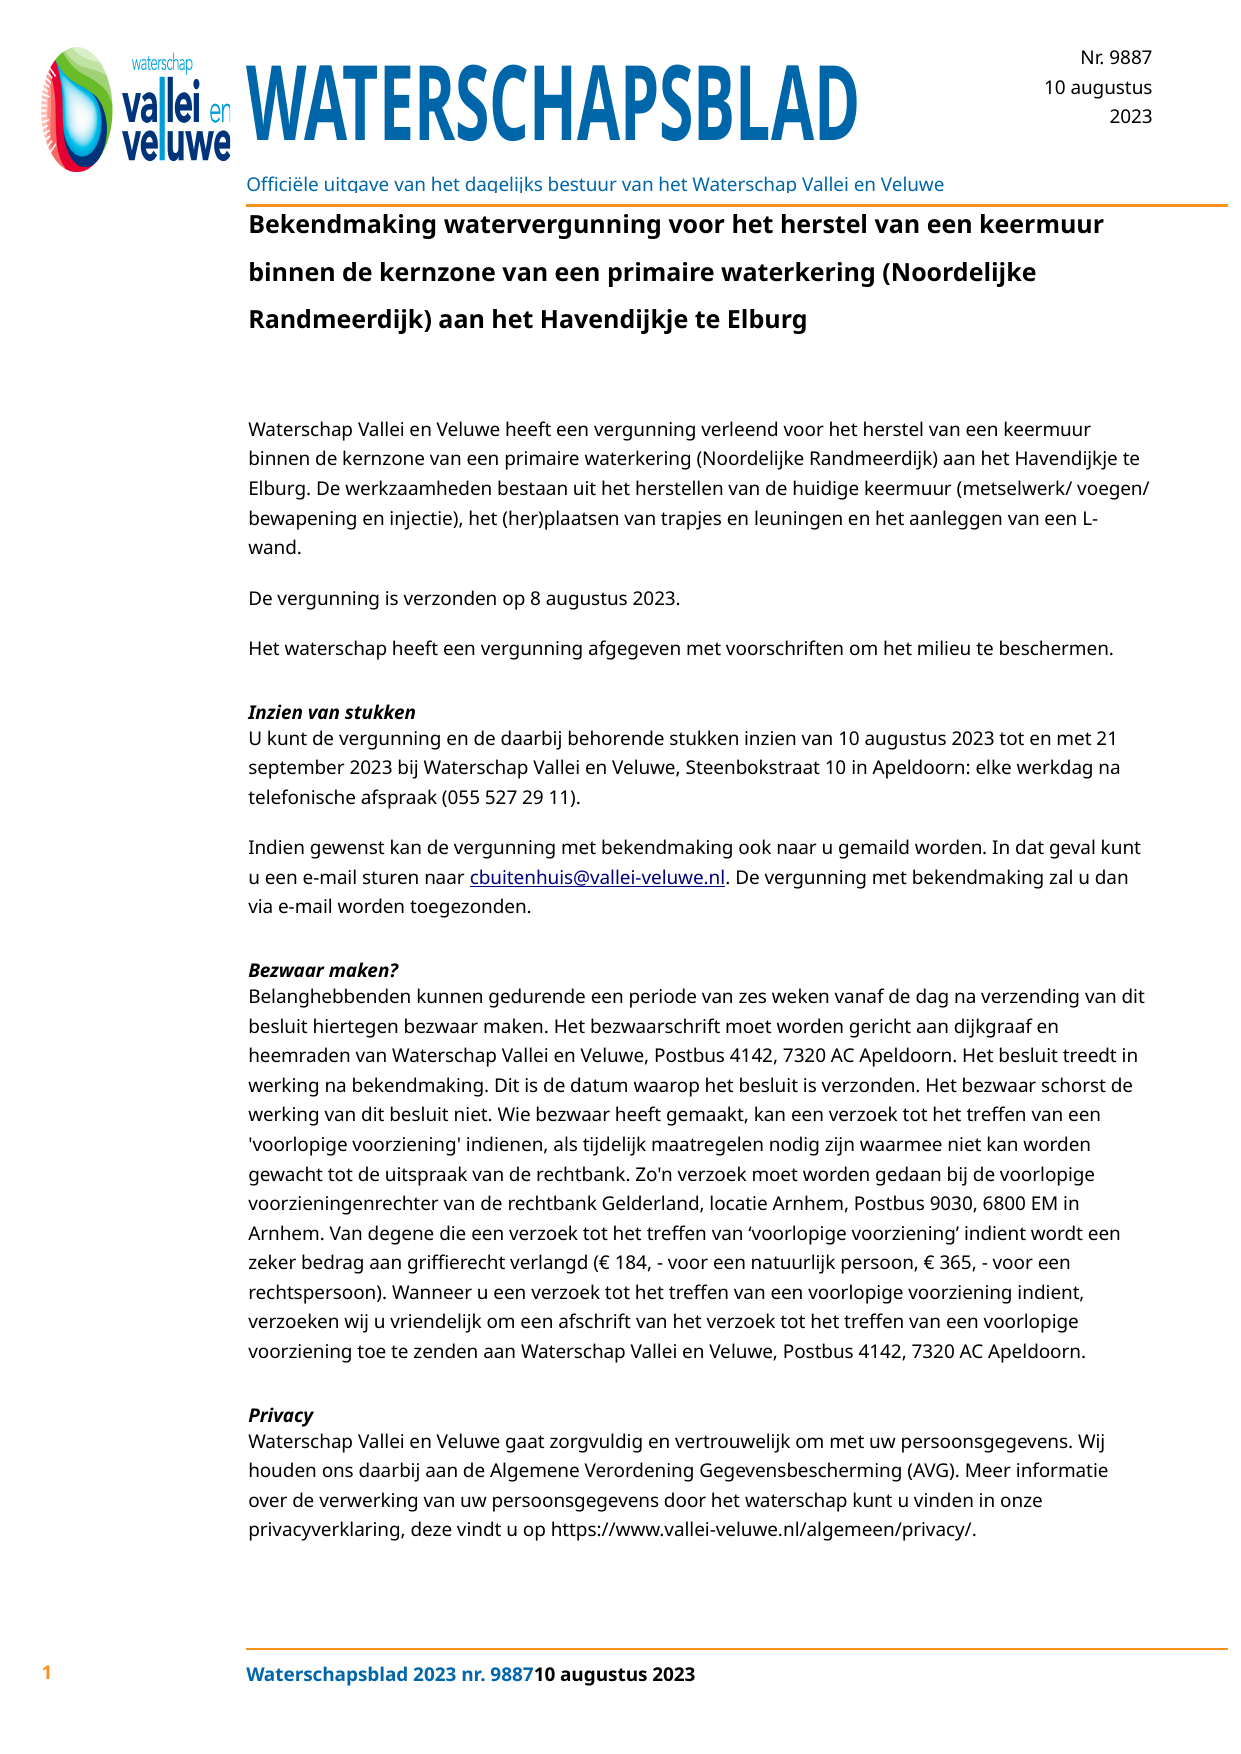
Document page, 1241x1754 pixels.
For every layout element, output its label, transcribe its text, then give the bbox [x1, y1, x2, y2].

text De vergunning is verzonden op 8 augustus 2023. [248, 585, 1152, 610]
text Belanghebbenden kunnen gedurende een periode van zes weken vanaf de dag na verzending van dit besluit hiertegen bezwaar maken. Het bezwaarschrift moet worden gericht aan dijkgraaf en heemraden van Waterschap Vallei en Veluwe, Postbus 4142, 7320 AC Apeldoorn. Het besluit treedt in werking na bekendmaking. Dit is de datum waarop het besluit is verzonden. Het bezwaar schorst de werking van dit besluit niet. Wie bezwaar heeft gemaakt, kan een verzoek tot het treffen van een 'voorlopige voorziening' indienen, als tijdelijk maatregelen nodig zijn waarmee niet kan worden gewacht tot de uitspraak van de rechtbank. Zo'n verzoek moet worden gedaan bij de voorlopige voorzieningenrechter van de rechtbank Gelderland, locatie Arnhem, Postbus 9030, 6800 EM in Arnhem. Van degene die een verzoek tot het treffen van ‘voorlopige voorziening’ indient wordt een zeker bedrag aan griffierecht verlangd (€ 184, - voor een natuurlijk persoon, € 365, - voor een rechtspersoon). Wanneer u een verzoek tot het treffen van een voorlopige voorziening indient, verzoeken wij u vriendelijk om een afschrift van het verzoek tot het treffen van een voorlopige voorziening toe te zenden aan Waterschap Vallei en Veluwe, Postbus 4142, 7320 AC Apeldoorn. [248, 983, 1152, 1364]
text U kunt de vergunning en de daarbij behorende stukken inzien van 10 augustus 2023 tot en met 21 september 2023 bij Waterschap Vallei en Veluwe, Steenbokstraat 10 in Apeldoorn: elke werkdag na telefonische afspraak (055 527 29 11). [248, 725, 1152, 810]
text Bekendmaking watervergunning voor het herstel van een keermuur binnen de kernzone van een primaire waterkering (Noordelijke Randmeerdijk) aan het Havendijkje te Elburg [248, 207, 1152, 336]
text Bezwaar maken? [248, 957, 1152, 983]
text Het waterschap heeft een vergunning afgegeven met voorschriften om het milieu te beschermen. [248, 635, 1152, 661]
text Inzien van stukken [248, 699, 1152, 725]
picture [41, 47, 231, 172]
text Waterschap Vallei en Veluwe gaat zorgvuldig en vertrouwelijk om met uw persoonsgegevens. Wij houden ons daarbij aan de Algemene Verordening Gegevensbescherming (AVG). Meer informatie over de verwerking van uw persoonsgegevens door het waterschap kunt u vinden in onze privacyverklaring, deze vindt u op https://www.vallei-veluwe.nl/algemeen/privacy/. [248, 1428, 1152, 1542]
text Waterschap Vallei en Veluwe heeft een vergunning verleend voor het herstel van een keermuur binnen de kernzone van een primaire waterkering (Noordelijke Randmeerdijk) aan het Havendijkje te Elburg. De werkzaamheden bestaan uit het herstellen van de huidige keermuur (metselwerk/ voegen/ bewapening en injectie), het (her)plaatsen van trapjes en leuningen en het aanleggen van een L-wand. [248, 416, 1152, 560]
text Indien gewenst kan de vergunning met bekendmaking ook naar u gemaild worden. In dat geval kunt u een e-mail sturen naar cbuitenhuis@vallei-veluwe.nl. De vergunning met bekendmaking zal u dan via e-mail worden toegezonden. [248, 834, 1152, 919]
text Privacy [248, 1402, 1152, 1428]
